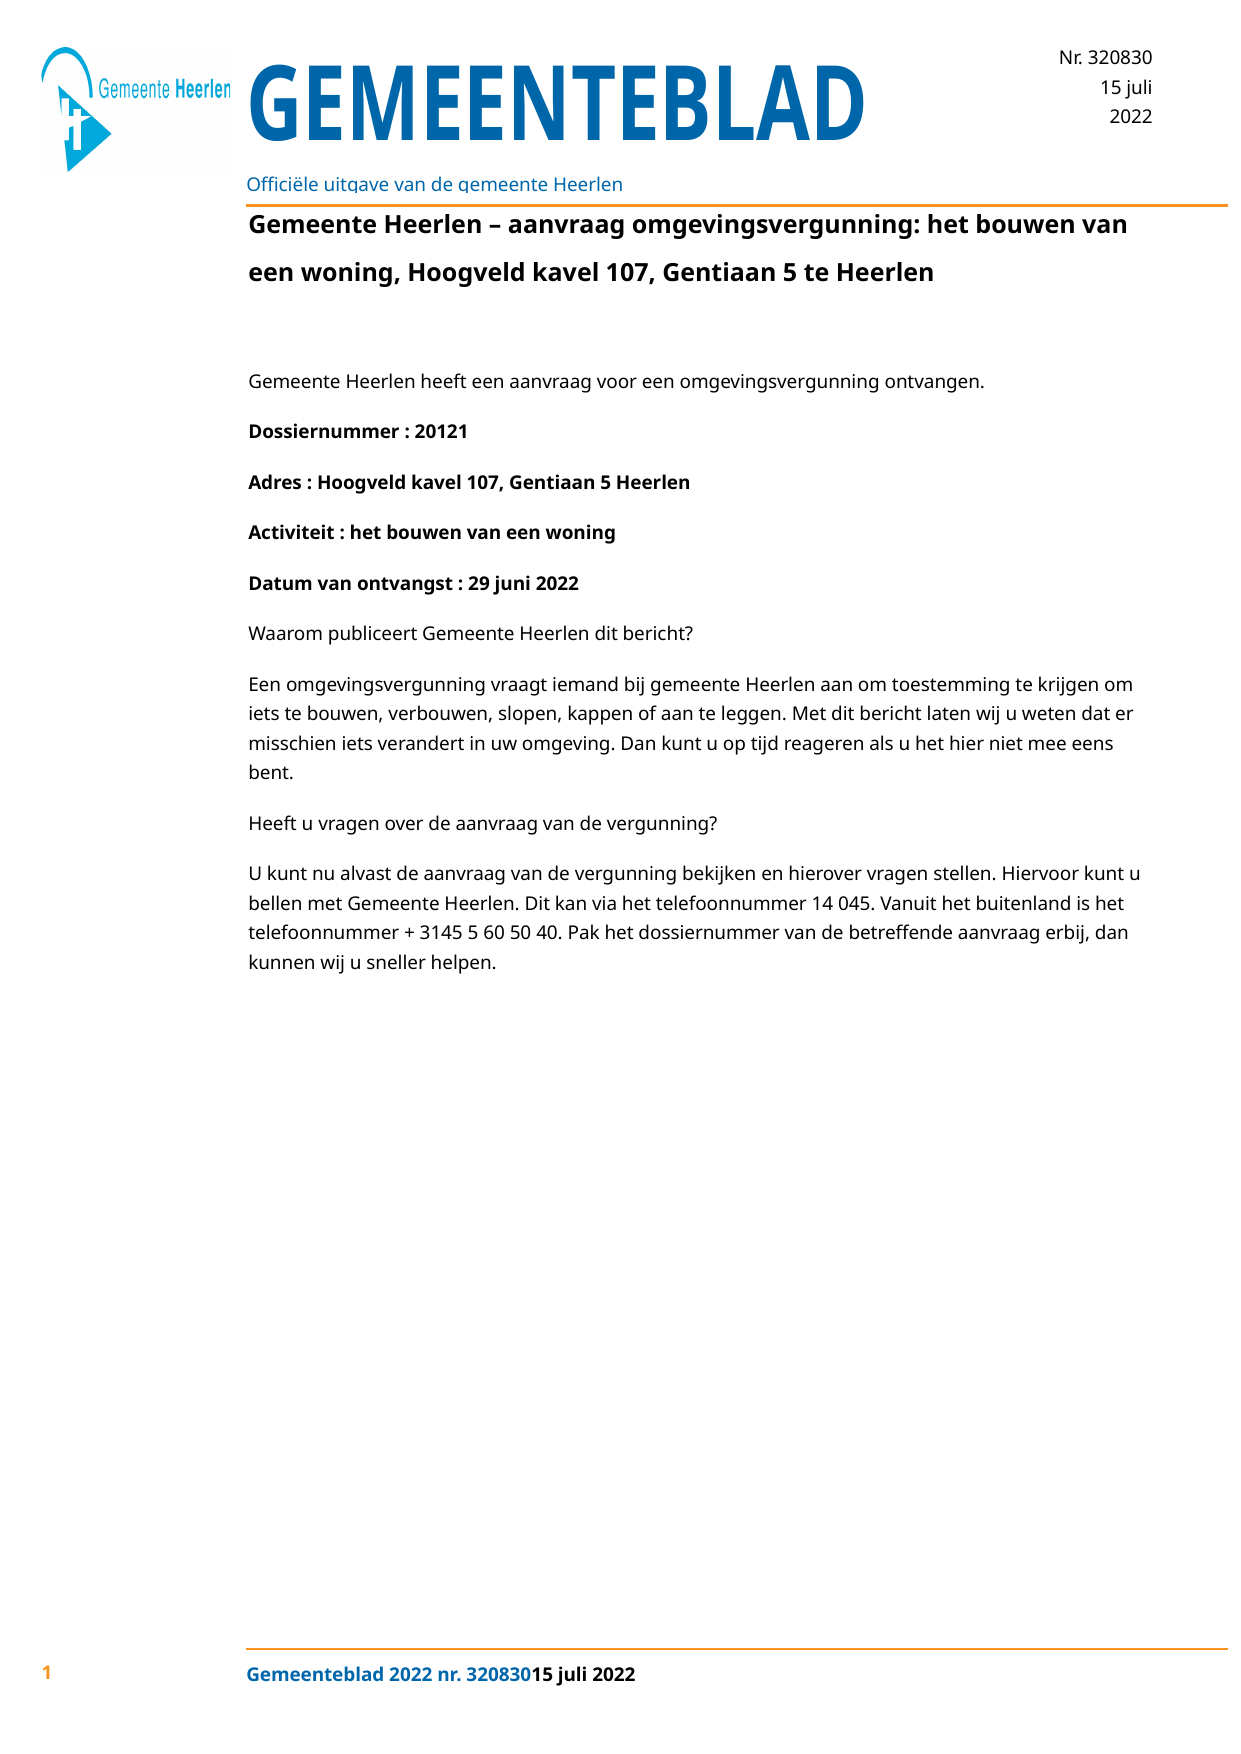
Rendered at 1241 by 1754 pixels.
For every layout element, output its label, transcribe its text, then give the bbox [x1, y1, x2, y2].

text U kunt nu alvast de aanvraag van de vergunning bekijken en hierover vragen stellen. Hiervoor kunt u bellen met Gemeente Heerlen. Dit kan via het telefoonnummer 14 045. Vanuit het buitenland is het telefoonnummer + 3145 5 60 50 40. Pak het dossiernummer van de betreffende aanvraag erbij, dan kunnen wij u sneller helpen. [248, 860, 1152, 975]
text Gemeente Heerlen heeft een aanvraag voor een omgevingsvergunning ontvangen. [248, 368, 1152, 394]
text Heeft u vragen over de aanvraag van de vergunning? [248, 810, 1152, 836]
text Datum van ontvangst : 29 juni 2022 [248, 570, 1152, 596]
text Waarom publiceert Gemeente Heerlen dit bericht? [248, 620, 1152, 646]
picture [41, 47, 231, 172]
text Een omgevingsvergunning vraagt iemand bij gemeente Heerlen aan om toestemming te krijgen om iets te bouwen, verbouwen, slopen, kappen of aan te leggen. Met dit bericht laten wij u weten dat er misschien iets verandert in uw omgeving. Dan kunt u op tijd reageren als u het hier niet mee eens bent. [248, 671, 1152, 785]
text Adres : Hoogveld kavel 107, Gentiaan 5 Heerlen [248, 469, 1152, 495]
text Gemeente Heerlen – aanvraag omgevingsvergunning: het bouwen van een woning, Hoogveld kavel 107, Gentiaan 5 te Heerlen [248, 207, 1152, 288]
text Dossiernummer : 20121 [248, 419, 1152, 444]
picture [41, 47, 59, 70]
text Activiteit : het bouwen van een woning [248, 519, 1152, 545]
